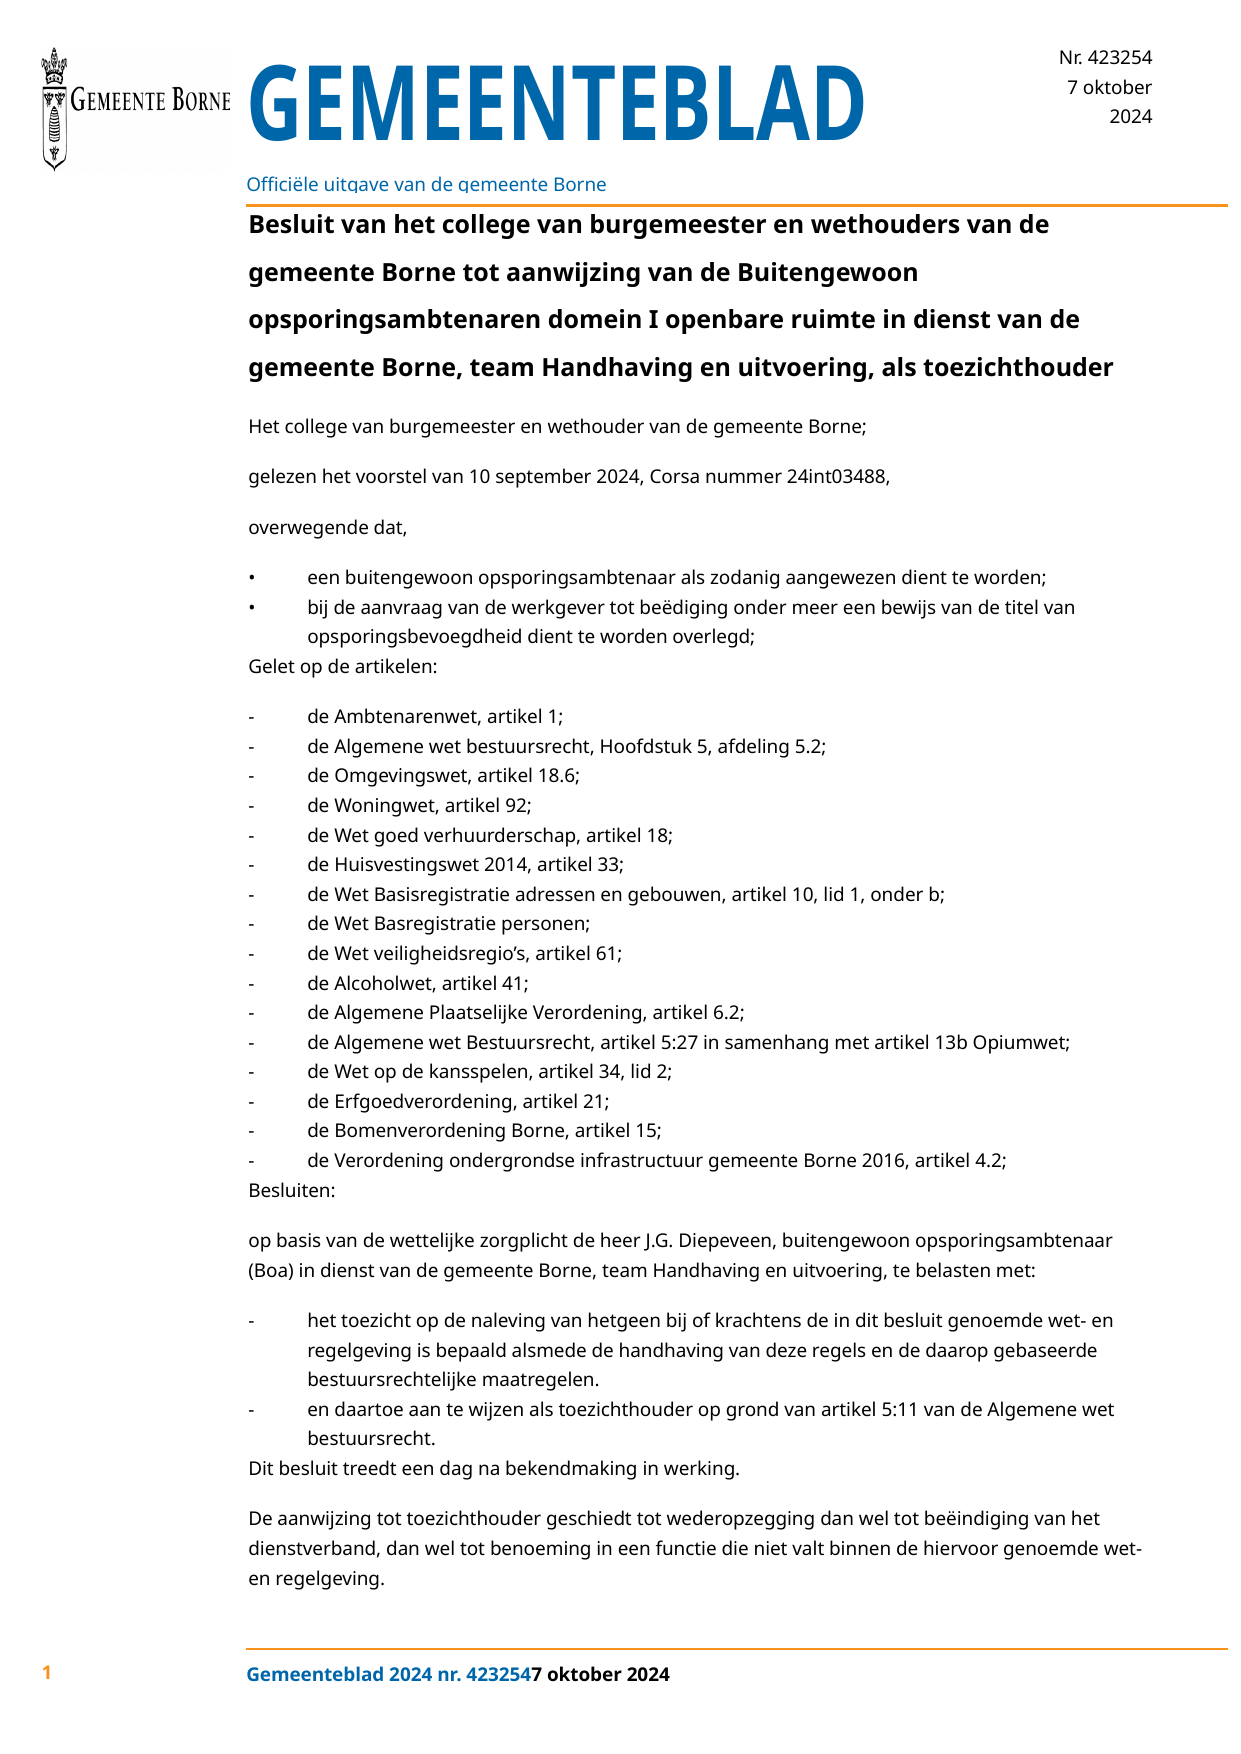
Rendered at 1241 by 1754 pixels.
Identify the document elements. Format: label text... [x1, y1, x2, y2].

list de Algemene wet bestuursrecht, Hoofdstuk 5, afdeling 5.2; [248, 733, 1152, 759]
list de Bomenverordening Borne, artikel 15; [248, 1118, 1152, 1143]
text Het college van burgemeester en wethouder van de gemeente Borne; [248, 413, 1152, 439]
text Dit besluit treedt een dag na bekendmaking in werking. [248, 1455, 1152, 1481]
list bij de aanvraag van de werkgever tot beëdiging onder meer een bewijs van de titel van opsporingsbevoegdheid dient te worden overlegd; [248, 594, 1152, 649]
text Besluiten: [248, 1177, 1152, 1203]
text overwegende dat, [248, 514, 1152, 540]
list het toezicht op de naleving van hetgeen bij of krachtens de in dit besluit genoemde wet- en regelgeving is bepaald alsmede de handhaving van deze regels en de daarop gebaseerde bestuursrechtelijke maatregelen. [248, 1307, 1152, 1392]
list en daartoe aan te wijzen als toezichthouder op grond van artikel 5:11 van de Algemene wet bestuursrecht. [248, 1396, 1152, 1451]
list de Woningwet, artikel 92; [248, 792, 1152, 818]
list de Wet op de kansspelen, artikel 34, lid 2; [248, 1058, 1152, 1084]
list een buitengewoon opsporingsambtenaar als zodanig aangewezen dient te worden; [248, 564, 1152, 590]
list de Wet Basregistratie personen; [248, 911, 1152, 936]
picture [41, 47, 231, 172]
list de Ambtenarenwet, artikel 1; [248, 703, 1152, 729]
text De aanwijzing tot toezichthouder geschiedt tot wederopzegging dan wel tot beëindiging van het dienstverband, dan wel tot benoeming in een functie die niet valt binnen de hiervoor genoemde wet- en regelgeving. [248, 1506, 1152, 1591]
list de Verordening ondergrondse infrastructuur gemeente Borne 2016, artikel 4.2; [248, 1147, 1152, 1173]
text Gelet op de artikelen: [248, 653, 1152, 679]
list de Algemene wet Bestuursrecht, artikel 5:27 in samenhang met artikel 13b Opiumwet; [248, 1029, 1152, 1055]
list de Omgevingswet, artikel 18.6; [248, 763, 1152, 788]
text gelezen het voorstel van 10 september 2024, Corsa nummer 24int03488, [248, 463, 1152, 489]
list de Wet Basisregistratie adressen en gebouwen, artikel 10, lid 1, onder b; [248, 881, 1152, 907]
list de Alcoholwet, artikel 41; [248, 970, 1152, 996]
text op basis van de wettelijke zorgplicht de heer J.G. Diepeveen, buitengewoon opsporingsambtenaar (Boa) in dienst van de gemeente Borne, team Handhaving en uitvoering, te belasten met: [248, 1227, 1152, 1283]
list de Erfgoedverordening, artikel 21; [248, 1088, 1152, 1114]
text Besluit van het college van burgemeester en wethouders van de gemeente Borne tot aanwijzing van de Buitengewoon opsporingsambtenaren domein I openbare ruimte in dienst van de gemeente Borne, team Handhaving en uitvoering, als toezichthouder [248, 207, 1152, 384]
list de Huisvestingswet 2014, artikel 33; [248, 851, 1152, 877]
list de Wet veiligheidsregio’s, artikel 61; [248, 940, 1152, 966]
list de Algemene Plaatselijke Verordening, artikel 6.2; [248, 999, 1152, 1025]
list de Wet goed verhuurderschap, artikel 18; [248, 822, 1152, 848]
